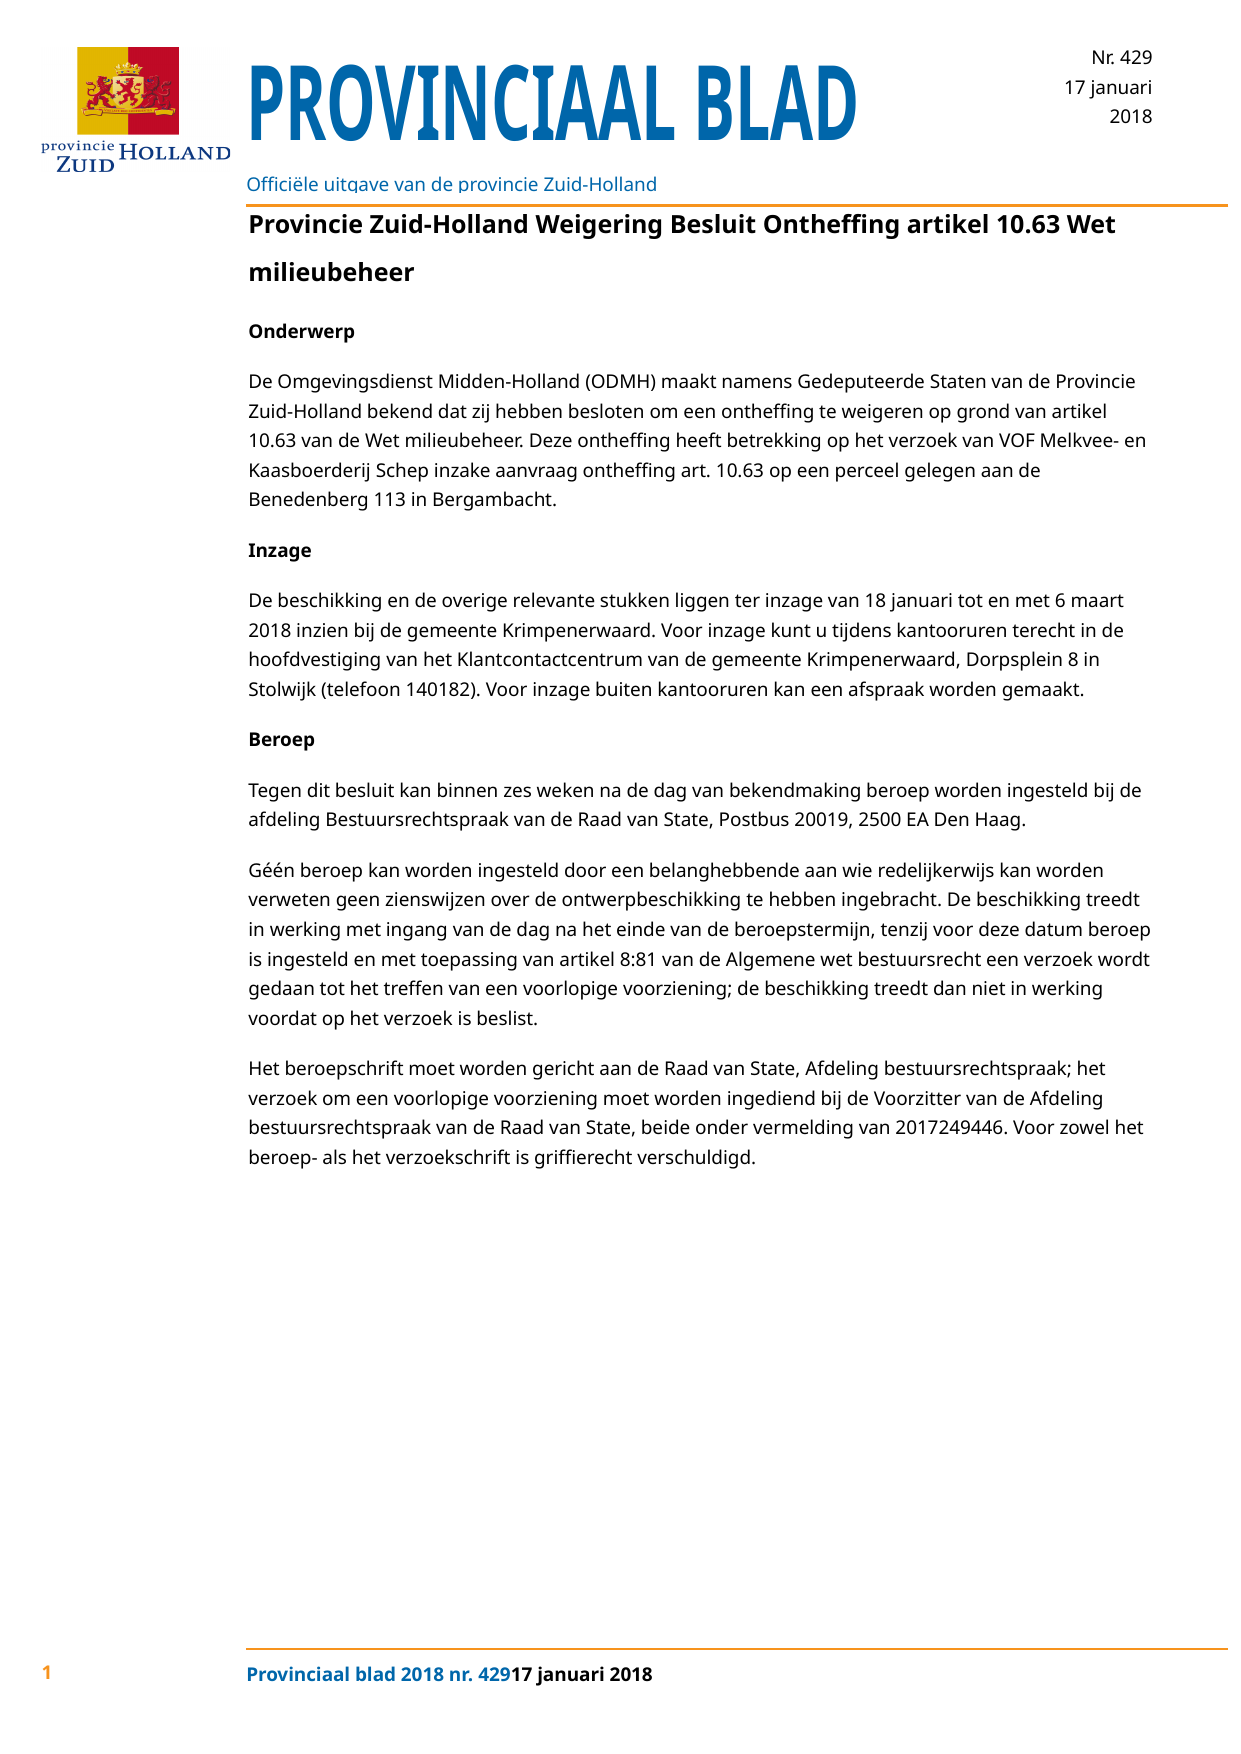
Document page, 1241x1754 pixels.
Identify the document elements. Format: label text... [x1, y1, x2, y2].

text Tegen dit besluit kan binnen zes weken na de dag van bekendmaking beroep worden ingesteld bij de afdeling Bestuursrechtspraak van de Raad van State, Postbus 20019, 2500 EA Den Haag. [248, 777, 1152, 832]
picture [41, 47, 231, 172]
text Géén beroep kan worden ingesteld door een belanghebbende aan wie redelijkerwijs kan worden verweten geen zienswijzen over de ontwerpbeschikking te hebben ingebracht. De beschikking treedt in werking met ingang van de dag na het einde van de beroepstermijn, tenzij voor deze datum beroep is ingesteld en met toepassing van artikel 8:81 van de Algemene wet bestuursrecht een verzoek wordt gedaan tot het treffen van een voorlopige voorziening; de beschikking treedt dan niet in werking voordat op het verzoek is beslist. [248, 857, 1152, 1031]
text Inzage [248, 537, 1152, 563]
text De beschikking en de overige relevante stukken liggen ter inzage van 18 januari tot en met 6 maart 2018 inzien bij de gemeente Krimpenerwaard. Voor inzage kunt u tijdens kantooruren terecht in de hoofdvestiging van het Klantcontactcentrum van de gemeente Krimpenerwaard, Dorpsplein 8 in Stolwijk (telefoon 140182). Voor inzage buiten kantooruren kan een afspraak worden gemaakt. [248, 587, 1152, 702]
text De Omgevingsdienst Midden-Holland (ODMH) maakt namens Gedeputeerde Staten van de Provincie Zuid-Holland bekend dat zij hebben besloten om een ontheffing te weigeren op grond van artikel 10.63 van de Wet milieubeheer. Deze ontheffing heeft betrekking op het verzoek van VOF Melkvee- en Kaasboerderij Schep inzake aanvraag ontheffing art. 10.63 op een perceel gelegen aan de Benedenberg 113 in Bergambacht. [248, 368, 1152, 512]
text Het beroepschrift moet worden gericht aan de Raad van State, Afdeling bestuursrechtspraak; het verzoek om een voorlopige voorziening moet worden ingediend bij de Voorzitter van de Afdeling bestuursrechtspraak van de Raad van State, beide onder vermelding van 2017249446. Voor zowel het beroep- als het verzoekschrift is griffierecht verschuldigd. [248, 1055, 1152, 1170]
text Onderwerp [248, 318, 1152, 344]
text Beroep [248, 727, 1152, 752]
text Provincie Zuid-Holland Weigering Besluit Ontheffing artikel 10.63 Wet milieubeheer [248, 207, 1152, 288]
